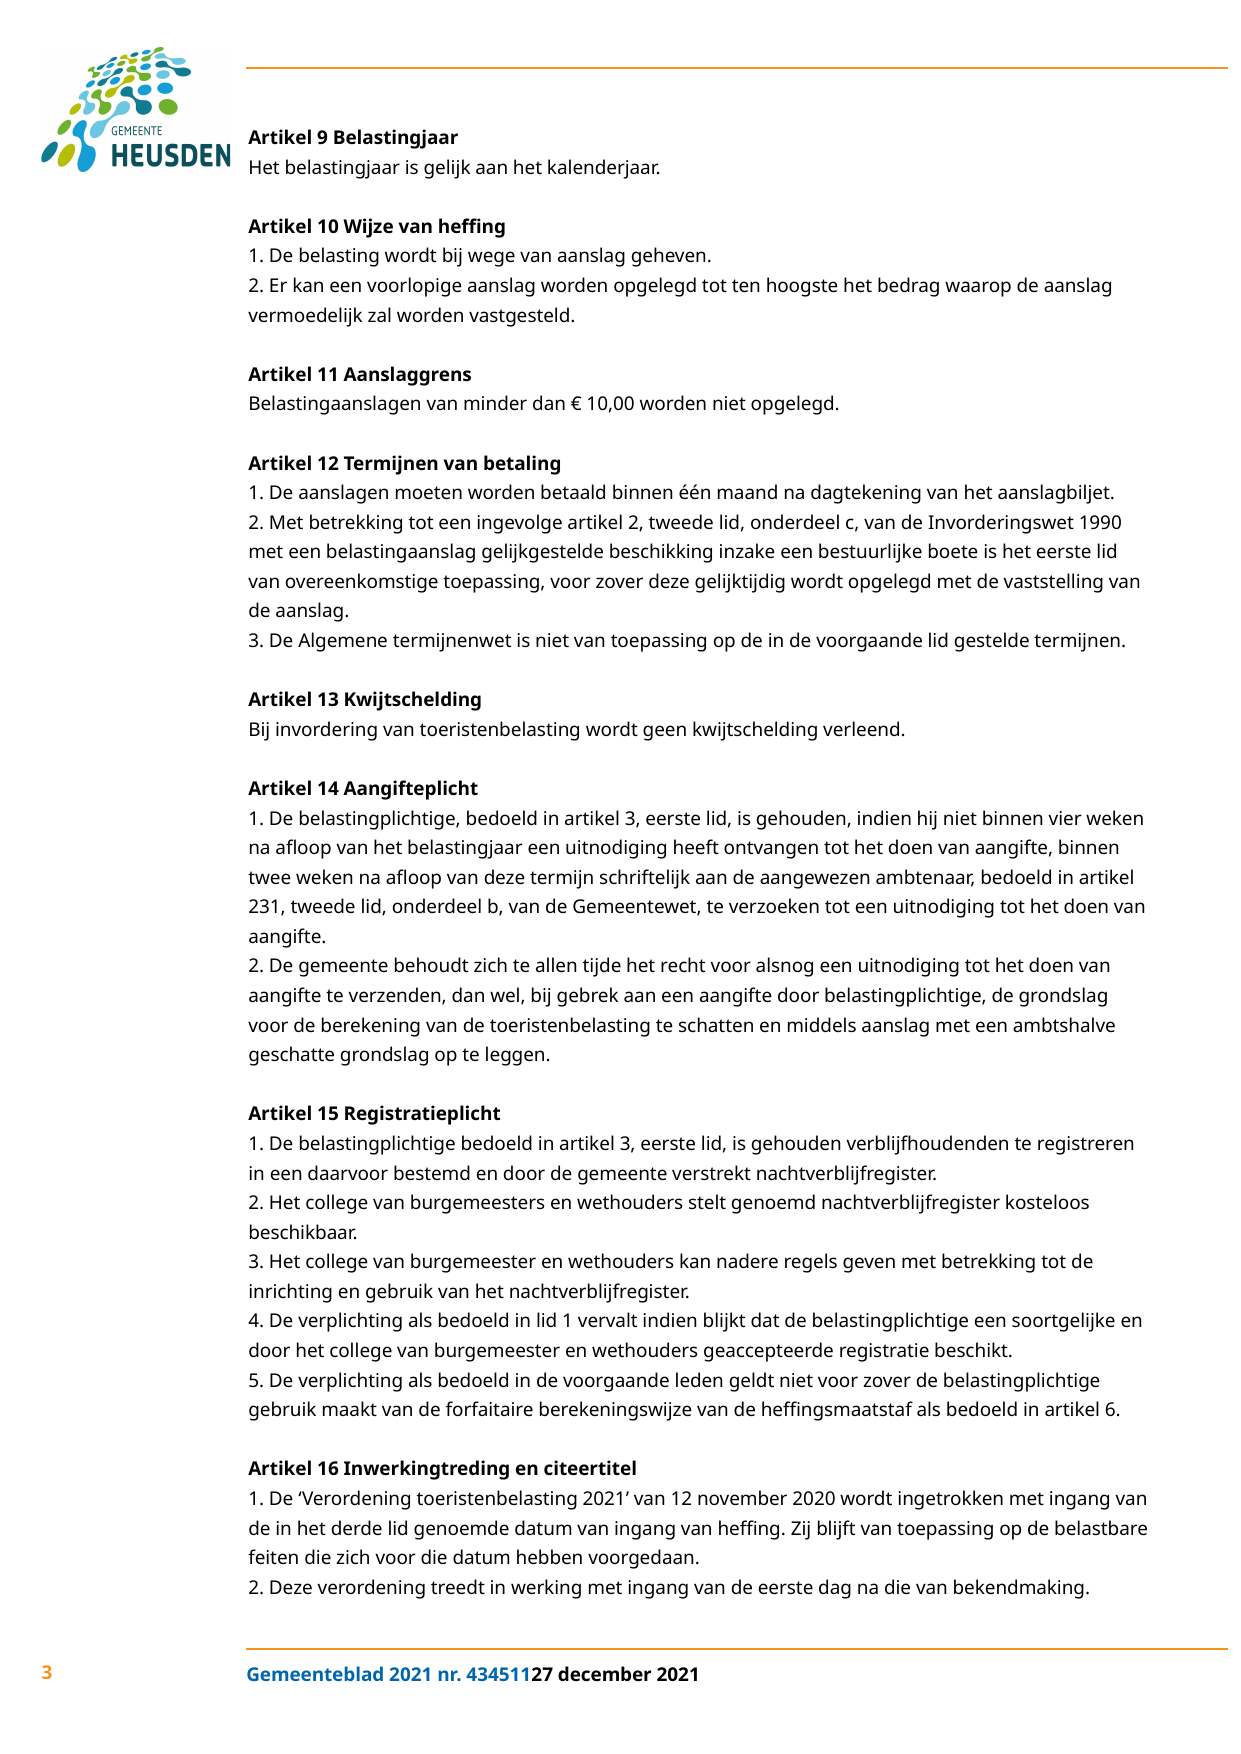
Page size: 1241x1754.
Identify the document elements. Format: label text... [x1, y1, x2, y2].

text 3. De Algemene termijnenwet is niet van toepassing op de in de voorgaande lid gestelde termijnen. [248, 627, 1152, 653]
text Het belastingjaar is gelijk aan het kalenderjaar. [248, 154, 1152, 180]
text 3. Het college van burgemeester en wethouders kan nadere regels geven met betrekking tot de inrichting en gebruik van het nachtverblijfregister. [248, 1248, 1152, 1304]
text Bij invordering van toeristenbelasting wordt geen kwijtschelding verleend. [248, 716, 1152, 742]
text 2. De gemeente behoudt zich te allen tijde het recht voor alsnog een uitnodiging tot het doen van aangifte te verzenden, dan wel, bij gebrek aan een aangifte door belastingplichtige, de grondslag voor de berekening van de toeristenbelasting te schatten en middels aanslag met een ambtshalve geschatte grondslag op te leggen. [248, 953, 1152, 1067]
text 2. Met betrekking tot een ingevolge artikel 2, tweede lid, onderdeel c, van de Invorderingswet 1990 met een belastingaanslag gelijkgestelde beschikking inzake een bestuurlijke boete is het eerste lid van overeenkomstige toepassing, voor zover deze gelijktijdig wordt opgelegd met de vaststelling van de aanslag. [248, 509, 1152, 623]
picture [41, 47, 231, 172]
text Artikel 9 Belastingjaar [248, 124, 1152, 150]
text 5. De verplichting als bedoeld in de voorgaande leden geldt niet voor zover de belastingplichtige gebruik maakt van de forfaitaire berekeningswijze van de heffingsmaatstaf als bedoeld in artikel 6. [248, 1367, 1152, 1422]
text 2. Er kan een voorlopige aanslag worden opgelegd tot ten hoogste het bedrag waarop de aanslag vermoedelijk zal worden vastgesteld. [248, 272, 1152, 328]
text 1. De aanslagen moeten worden betaald binnen één maand na dagtekening van het aanslagbiljet. [248, 479, 1152, 505]
text Artikel 13 Kwijtschelding [248, 686, 1152, 712]
text 4. De verplichting als bedoeld in lid 1 vervalt indien blijkt dat de belastingplichtige een soortgelijke en door het college van burgemeester en wethouders geaccepteerde registratie beschikt. [248, 1308, 1152, 1363]
text 1. De belasting wordt bij wege van aanslag geheven. [248, 243, 1152, 268]
text Artikel 14 Aangifteplicht [248, 775, 1152, 801]
text Artikel 12 Termijnen van betaling [248, 450, 1152, 476]
text 2. Het college van burgemeesters en wethouders stelt genoemd nachtverblijfregister kosteloos beschikbaar. [248, 1189, 1152, 1245]
text 1. De belastingplichtige, bedoeld in artikel 3, eerste lid, is gehouden, indien hij niet binnen vier weken na afloop van het belastingjaar een uitnodiging heeft ontvangen tot het doen van aangifte, binnen twee weken na afloop van deze termijn schriftelijk aan de aangewezen ambtenaar, bedoeld in artikel 231, tweede lid, onderdeel b, van de Gemeentewet, te verzoeken tot een uitnodiging tot het doen van aangifte. [248, 805, 1152, 949]
text 1. De ‘Verordening toeristenbelasting 2021’ van 12 november 2020 wordt ingetrokken met ingang van de in het derde lid genoemde datum van ingang van heffing. Zij blijft van toepassing op de belastbare feiten die zich voor die datum hebben voorgedaan. [248, 1485, 1152, 1570]
text Artikel 15 Registratieplicht [248, 1101, 1152, 1126]
text Artikel 10 Wijze van heffing [248, 213, 1152, 239]
text Artikel 11 Aanslaggrens [248, 361, 1152, 387]
text Artikel 16 Inwerkingtreding en citeertitel [248, 1456, 1152, 1481]
text 2. Deze verordening treedt in werking met ingang van de eerste dag na die van bekendmaking. [248, 1574, 1152, 1600]
text Belastingaanslagen van minder dan € 10,00 worden niet opgelegd. [248, 391, 1152, 416]
text 1. De belastingplichtige bedoeld in artikel 3, eerste lid, is gehouden verblijfhoudenden te registreren in een daarvoor bestemd en door de gemeente verstrekt nachtverblijfregister. [248, 1130, 1152, 1186]
